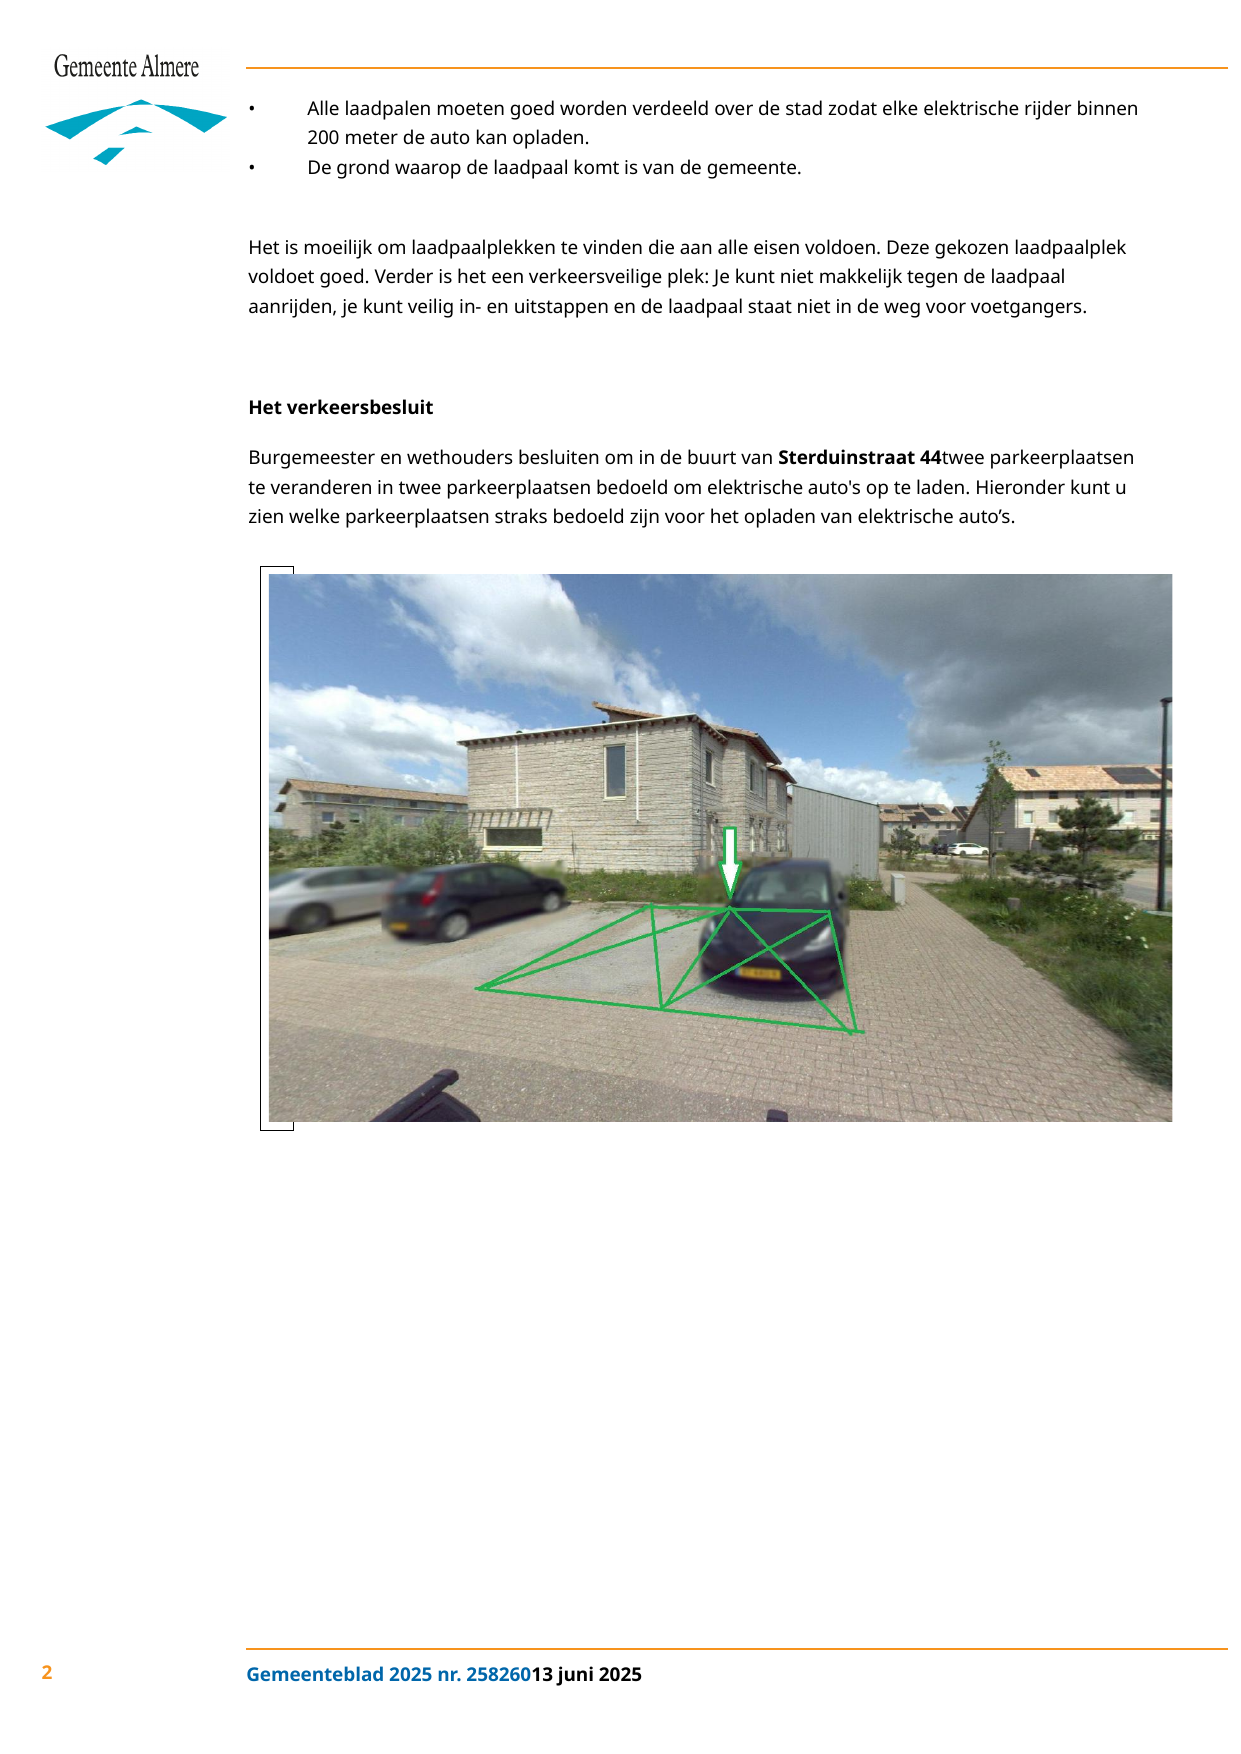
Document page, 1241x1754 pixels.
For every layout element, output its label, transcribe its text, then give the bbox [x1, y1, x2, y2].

picture [41, 47, 231, 172]
text Het is moeilijk om laadpaalplekken te vinden die aan alle eisen voldoen. Deze gekozen laadpaalplek voldoet goed. Verder is het een verkeersveilige plek: Je kunt niet makkelijk tegen de laadpaal aanrijden, je kunt veilig in- en uitstappen en de laadpaal staat niet in de weg voor voetgangers. [248, 234, 1152, 319]
picture [268, 574, 1173, 1122]
list Alle laadpalen moeten goed worden verdeeld over de stad zodat elke elektrische rijder binnen 200 meter de auto kan opladen. [248, 95, 1152, 150]
text Burgemeester en wethouders besluiten om in de buurt van Sterduinstraat 44twee parkeerplaatsen te veranderen in twee parkeerplaatsen bedoeld om elektrische auto's op te laden. Hieronder kunt u zien welke parkeerplaatsen straks bedoeld zijn voor het opladen van elektrische auto’s. [248, 444, 1152, 529]
text Het verkeersbesluit [248, 394, 1152, 420]
list De grond waarop de laadpaal komt is van de gemeente. [248, 154, 1152, 180]
